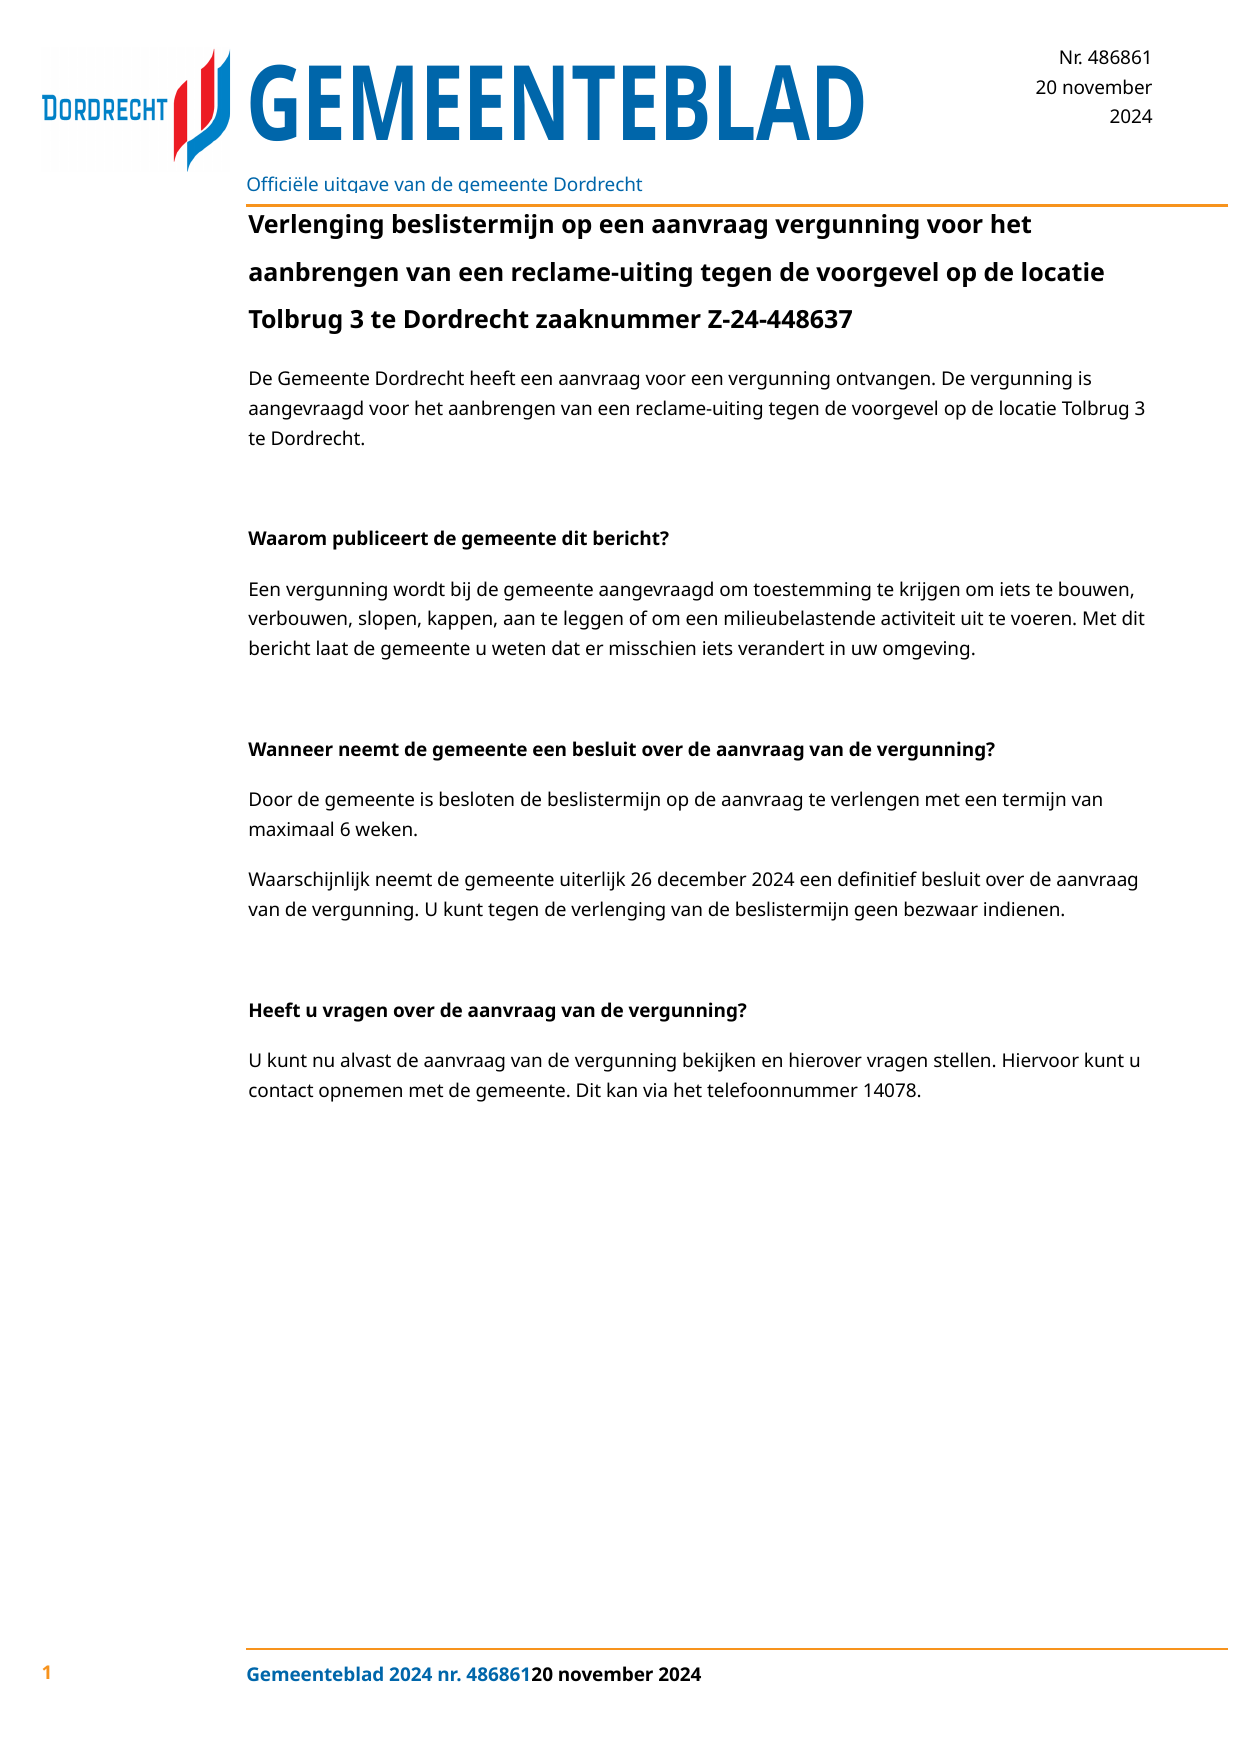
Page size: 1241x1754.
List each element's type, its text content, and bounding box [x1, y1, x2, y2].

text Wanneer neemt de gemeente een besluit over de aanvraag van de vergunning? [248, 736, 1152, 762]
text De Gemeente Dordrecht heeft een aanvraag voor een vergunning ontvangen. De vergunning is aangevraagd voor het aanbrengen van een reclame-uiting tegen de voorgevel op de locatie Tolbrug 3 te Dordrecht. [248, 366, 1152, 450]
text U kunt nu alvast de aanvraag van de vergunning bekijken en hierover vragen stellen. Hiervoor kunt u contact opnemen met de gemeente. Dit kan via het telefoonnummer 14078. [248, 1047, 1152, 1102]
text Waarschijnlijk neemt de gemeente uiterlijk 26 december 2024 een definitief besluit over de aanvraag van de vergunning. U kunt tegen de verlenging van de beslistermijn geen bezwaar indienen. [248, 866, 1152, 922]
text Een vergunning wordt bij de gemeente aangevraagd om toestemming te krijgen om iets te bouwen, verbouwen, slopen, kappen, aan te leggen of om een milieubelastende activiteit uit te voeren. Met dit bericht laat de gemeente u weten dat er misschien iets verandert in uw omgeving. [248, 576, 1152, 661]
text Verlenging beslistermijn op een aanvraag vergunning voor het aanbrengen van een reclame-uiting tegen de voorgevel op de locatie Tolbrug 3 te Dordrecht zaaknummer Z-24-448637 [248, 207, 1152, 336]
text Waarom publiceert de gemeente dit bericht? [248, 526, 1152, 551]
text Heeft u vragen over de aanvraag van de vergunning? [248, 997, 1152, 1022]
picture [41, 47, 231, 172]
text Door de gemeente is besloten de beslistermijn op de aanvraag te verlengen met een termijn van maximaal 6 weken. [248, 786, 1152, 842]
